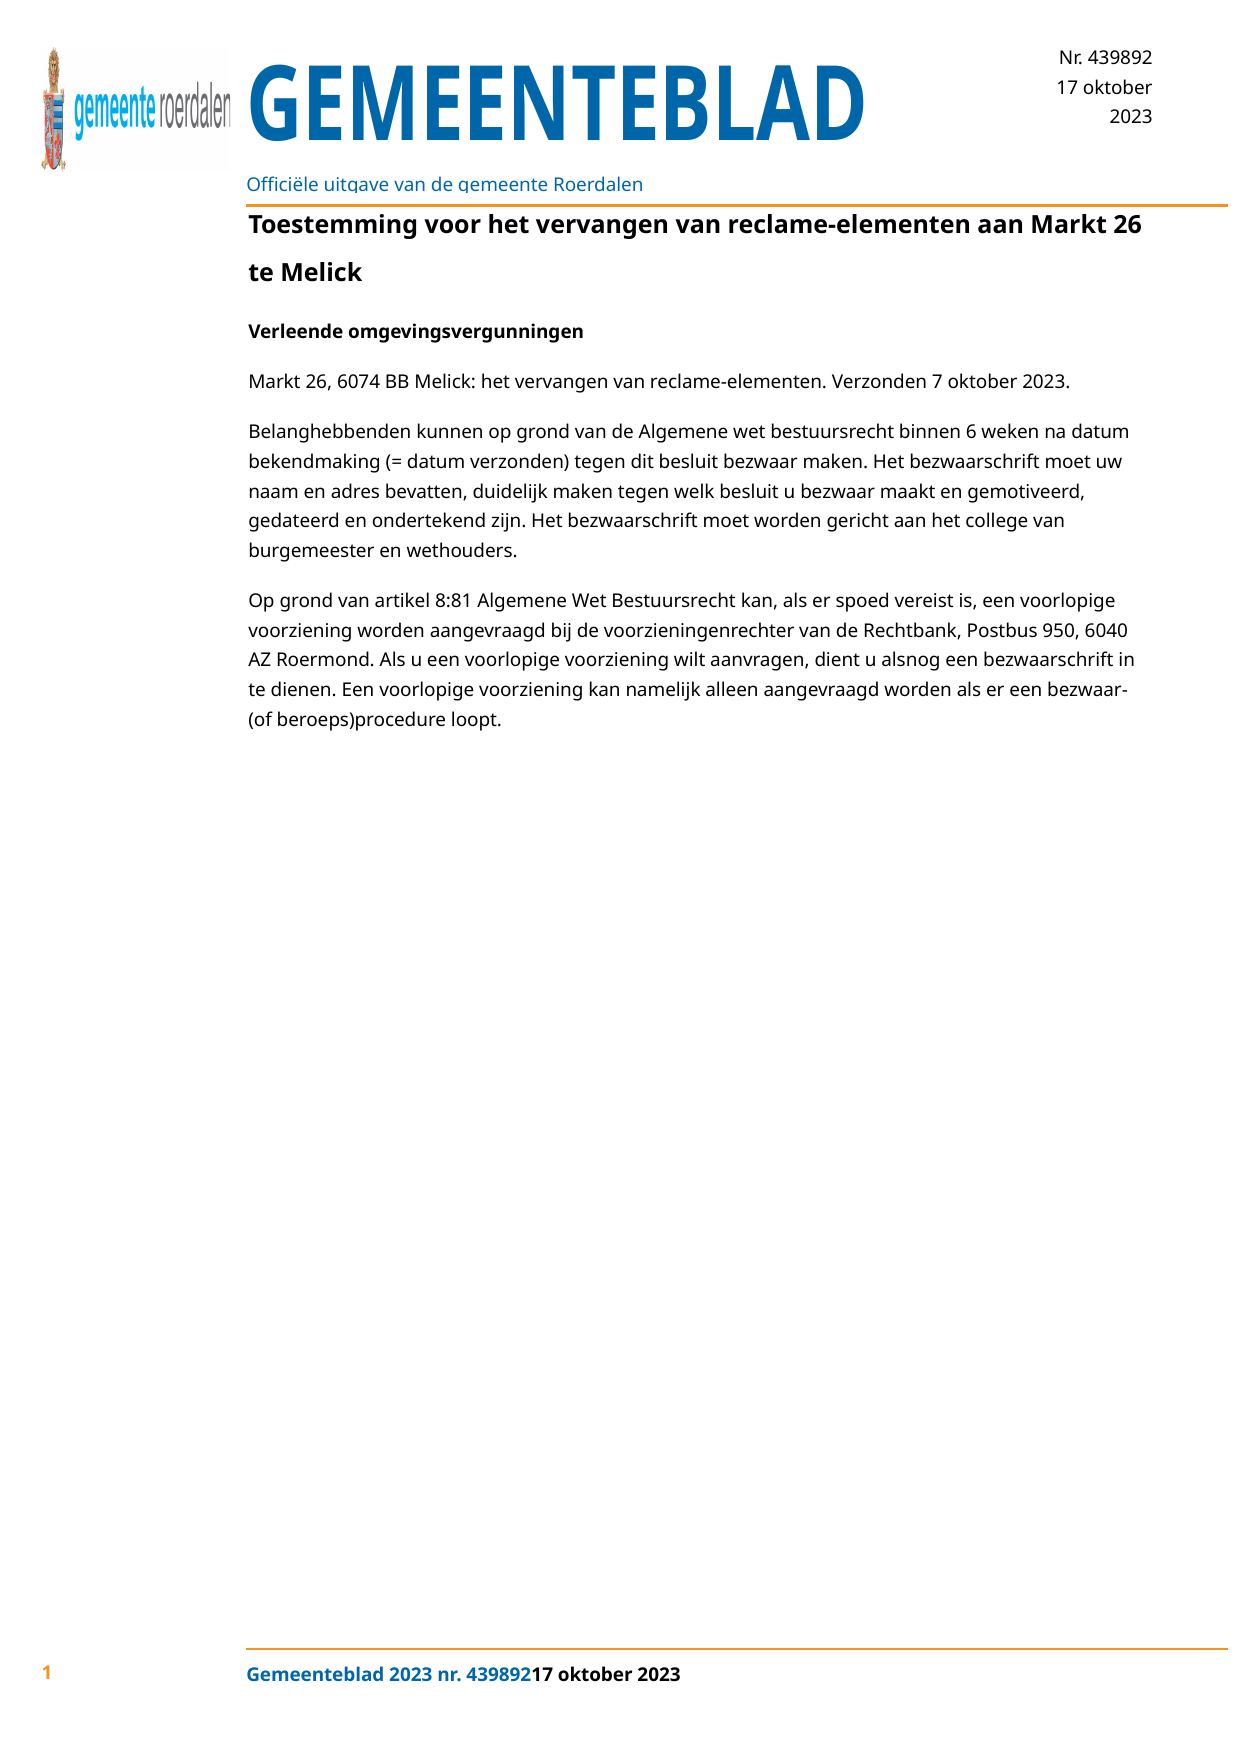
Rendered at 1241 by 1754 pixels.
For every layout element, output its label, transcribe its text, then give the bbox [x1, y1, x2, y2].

text Toestemming voor het vervangen van reclame-elementen aan Markt 26 te Melick [248, 207, 1152, 288]
text Op grond van artikel 8:81 Algemene Wet Bestuursrecht kan, als er spoed vereist is, een voorlopige voorziening worden aangevraagd bij de voorzieningenrechter van de Rechtbank, Postbus 950, 6040 AZ Roermond. Als u een voorlopige voorziening wilt aanvragen, dient u alsnog een bezwaarschrift in te dienen. Een voorlopige voorziening kan namelijk alleen aangevraagd worden als er een bezwaar- (of beroeps)procedure loopt. [248, 587, 1152, 732]
text Markt 26, 6074 BB Melick: het vervangen van reclame-elementen. Verzonden 7 oktober 2023. [248, 368, 1152, 394]
picture [41, 47, 231, 172]
text Belanghebbenden kunnen op grond van de Algemene wet bestuursrecht binnen 6 weken na datum bekendmaking (= datum verzonden) tegen dit besluit bezwaar maken. Het bezwaarschrift moet uw naam en adres bevatten, duidelijk maken tegen welk besluit u bezwaar maakt en gemotiveerd, gedateerd en ondertekend zijn. Het bezwaarschrift moet worden gericht aan het college van burgemeester en wethouders. [248, 419, 1152, 563]
text Verleende omgevingsvergunningen [248, 318, 1152, 344]
